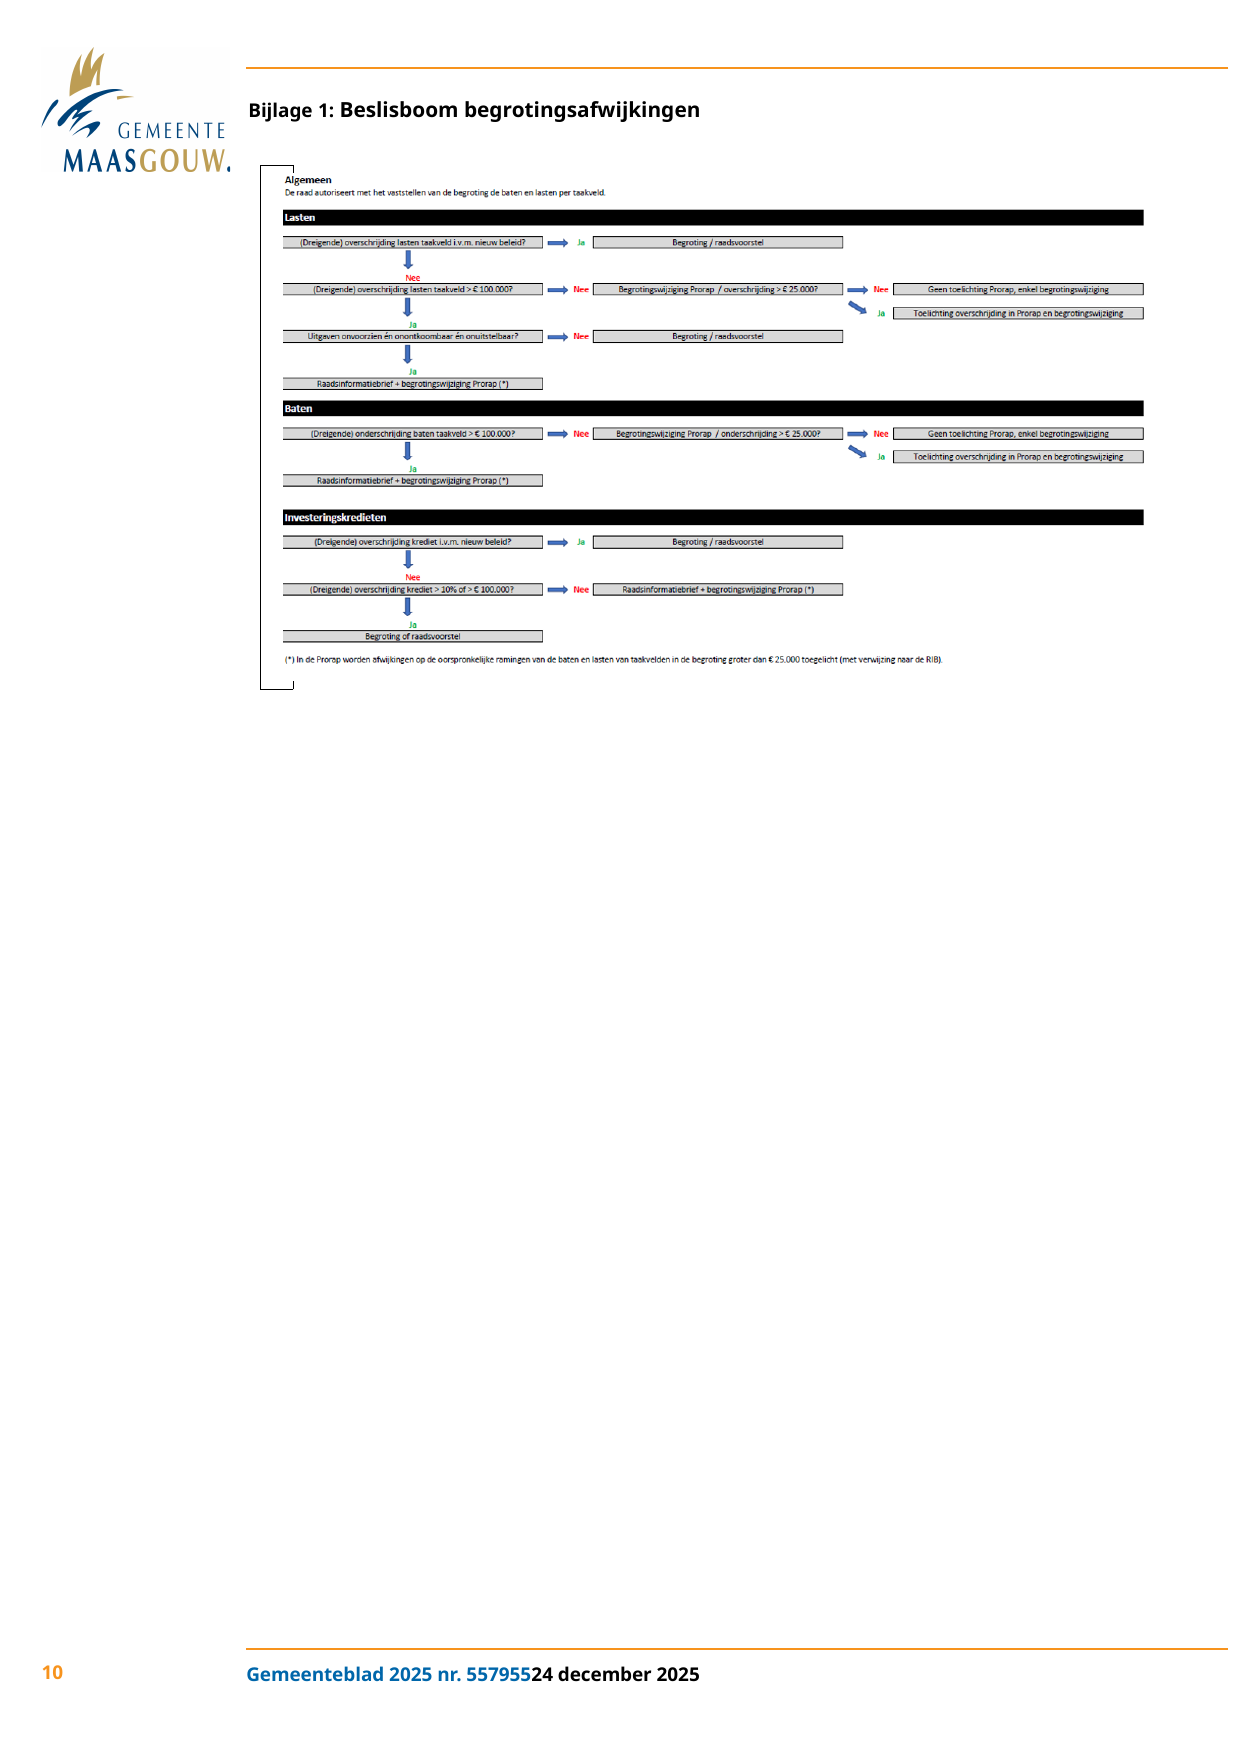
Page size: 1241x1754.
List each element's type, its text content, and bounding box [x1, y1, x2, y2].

picture [268, 173, 1173, 681]
picture [41, 47, 231, 172]
text Bijlage 1: Beslisboom begrotingsafwijkingen [248, 95, 1152, 123]
